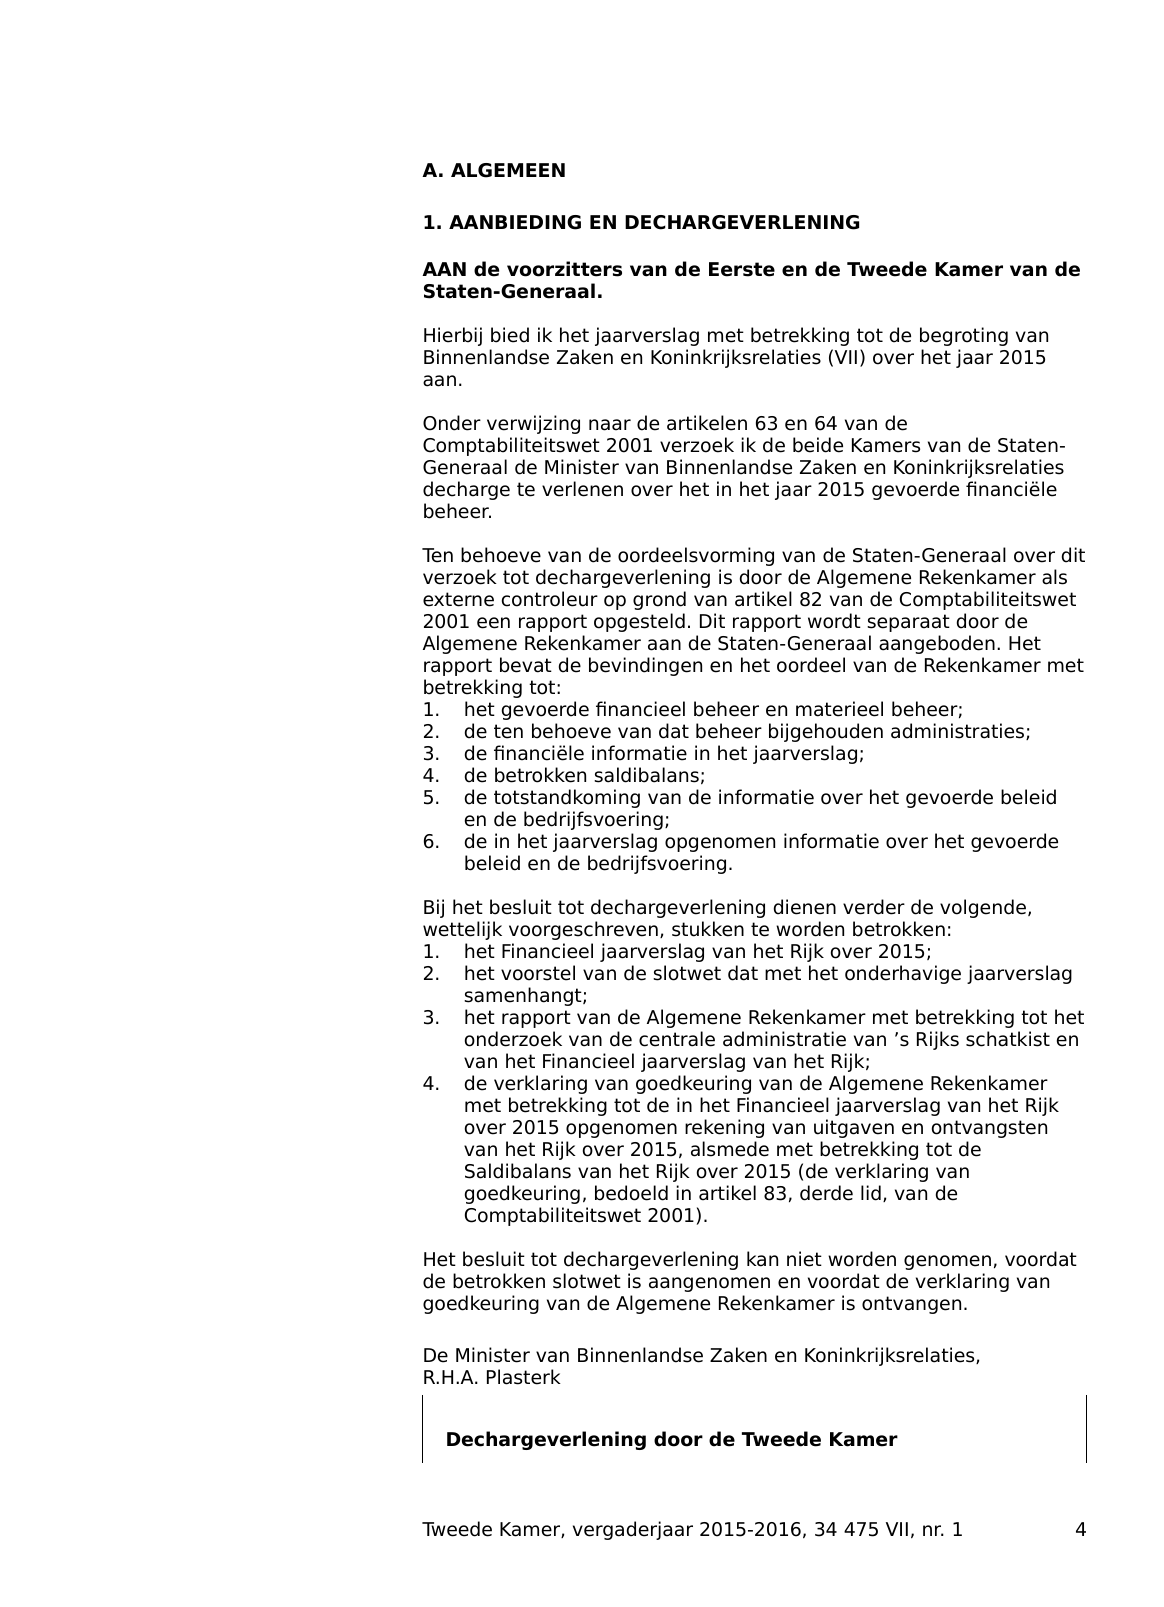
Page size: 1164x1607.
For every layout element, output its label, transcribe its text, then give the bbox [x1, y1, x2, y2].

text 2. de ten behoeve van dat beheer bijgehouden administraties; [422, 721, 1087, 743]
subtitle A. ALGEMEEN [422, 160, 1087, 182]
text 6. de in het jaarverslag opgenomen informatie over het gevoerde beleid en de bedrijfsvoering. [422, 831, 1087, 875]
text 3. het rapport van de Algemene Rekenkamer met betrekking tot het onderzoek van de centrale administratie van ’s Rijks schatkist en van het Financieel jaarverslag van het Rijk; [422, 1007, 1087, 1073]
subtitle 1. AANBIEDING EN DECHARGEVERLENING [422, 212, 1087, 234]
text 2. het voorstel van de slotwet dat met het onderhavige jaarverslag samenhangt; [422, 963, 1087, 1007]
text Onder verwijzing naar de artikelen 63 en 64 van de Comptabiliteitswet 2001 verzoek ik de beide Kamers van de Staten-Generaal de Minister van Binnenlandse Zaken en Koninkrijksrelaties decharge te verlenen over het in het jaar 2015 gevoerde financiële beheer. [422, 413, 1087, 523]
text Hierbij bied ik het jaarverslag met betrekking tot de begroting van Binnenlandse Zaken en Koninkrijksrelaties (VII) over het jaar 2015 aan. [422, 325, 1087, 391]
text 4. de betrokken saldibalans; [422, 765, 1087, 787]
table_header Dechargeverlening door de Tweede Kamer [423, 1395, 1086, 1462]
text 4. de verklaring van goedkeuring van de Algemene Rekenkamer met betrekking tot de in het Financieel jaarverslag van het Rijk over 2015 opgenomen rekening van uitgaven en ontvangsten van het Rijk over 2015, alsmede met betrekking tot de Saldibalans van het Rijk over 2015 (de verklaring van goedkeuring, bedoeld in artikel 83, derde lid, van de Comptabiliteitswet 2001). [422, 1073, 1087, 1227]
text Ten behoeve van de oordeelsvorming van de Staten-Generaal over dit verzoek tot dechargeverlening is door de Algemene Rekenkamer als externe controleur op grond van artikel 82 van de Comptabiliteitswet 2001 een rapport opgesteld. Dit rapport wordt separaat door de Algemene Rekenkamer aan de Staten-Generaal aangeboden. Het rapport bevat de bevindingen en het oordeel van de Rekenkamer met betrekking tot: [422, 545, 1087, 699]
text AAN de voorzitters van de Eerste en de Tweede Kamer van de Staten-Generaal. [422, 259, 1087, 303]
text Bij het besluit tot dechargeverlening dienen verder de volgende, wettelijk voorgeschreven, stukken te worden betrokken: [422, 897, 1087, 941]
text 1. het Financieel jaarverslag van het Rijk over 2015; [422, 941, 1087, 963]
text 1. het gevoerde financieel beheer en materieel beheer; [422, 699, 1087, 721]
text 3. de financiële informatie in het jaarverslag; [422, 743, 1087, 765]
text 5. de totstandkoming van de informatie over het gevoerde beleid en de bedrijfsvoering; [422, 787, 1087, 831]
text De Minister van Binnenlandse Zaken en Koninkrijksrelaties, R.H.A. Plasterk [422, 1345, 1087, 1389]
text Het besluit tot dechargeverlening kan niet worden genomen, voordat de betrokken slotwet is aangenomen en voordat de verklaring van goedkeuring van de Algemene Rekenkamer is ontvangen. [422, 1249, 1087, 1315]
